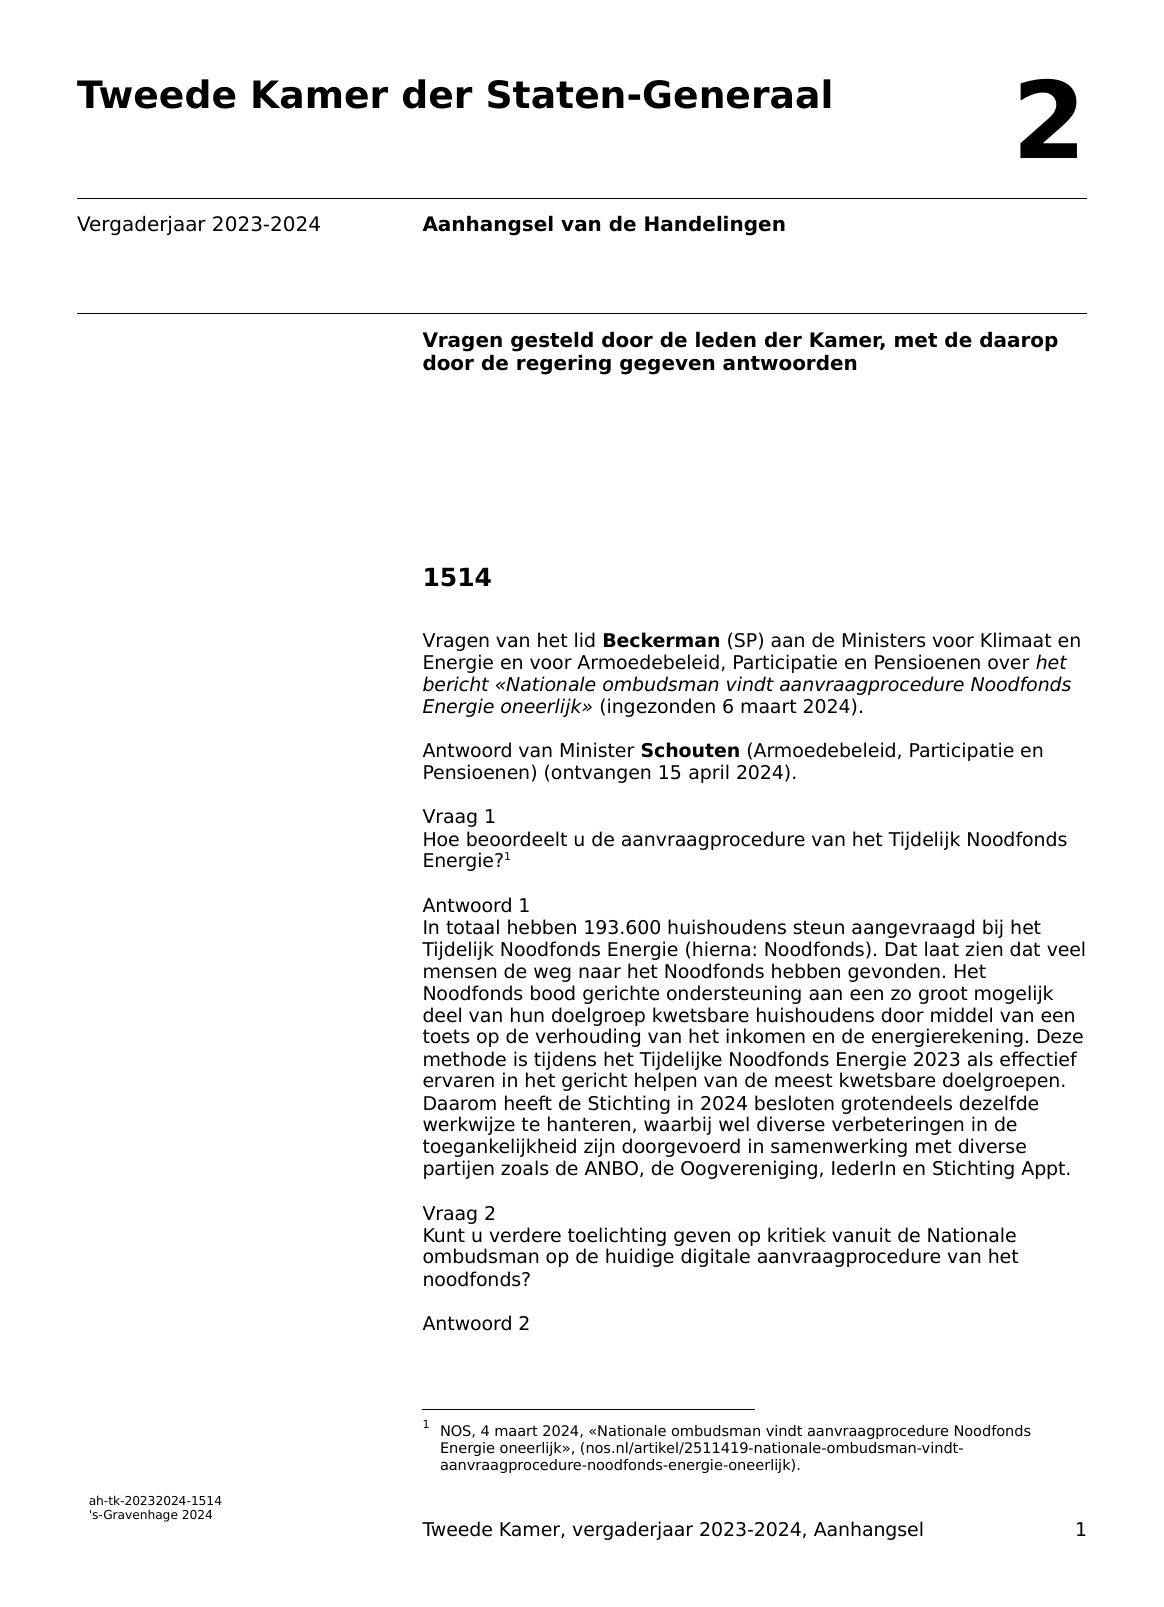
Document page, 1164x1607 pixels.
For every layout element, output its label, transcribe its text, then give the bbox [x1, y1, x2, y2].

table_cell Vergaderjaar 2023-2024 [77, 199, 422, 313]
text ah-tk-20232024-1514 [88, 1494, 323, 1508]
text 's-Gravenhage 2024 [88, 1508, 323, 1522]
table_cell Vragen gesteld door de leden der Kamer, met de daarop door de regering gegeven antwoorden [422, 314, 1087, 375]
text NOS, 4 maart 2024, «Nationale ombudsman vindt aanvraagprocedure Noodfonds Energie oneerlijk», (nos.nl/artikel/2511419-nationale-ombudsman-vindt-aanvraagprocedure-noodfonds-energie-oneerlijk). [422, 1418, 1087, 1474]
text Kunt u verdere toelichting geven op kritiek vanuit de Nationale ombudsman op de huidige digitale aanvraagprocedure van het noodfonds? [422, 1224, 1087, 1290]
text Antwoord 1 [422, 894, 1087, 917]
table_cell [77, 314, 422, 375]
text Antwoord van Minister Schouten (Armoedebeleid, Participatie en Pensioenen) (ontvangen 15 april 2024). [422, 740, 1087, 784]
table_cell Aanhangsel van de Handelingen [422, 199, 1087, 313]
text 1514 [422, 563, 1087, 592]
text Hoe beoordeelt u de aanvraagprocedure van het Tijdelijk Noodfonds Energie? [422, 828, 1087, 872]
text In totaal hebben 193.600 huishoudens steun aangevraagd bij het Tijdelijk Noodfonds Energie (hierna: Noodfonds). Dat laat zien dat veel mensen de weg naar het Noodfonds hebben gevonden. Het Noodfonds bood gerichte ondersteuning aan een zo groot mogelijk deel van hun doelgroep kwetsbare huishoudens door middel van een toets op de verhouding van het inkomen en de energierekening. Deze methode is tijdens het Tijdelijke Noodfonds Energie 2023 als effectief ervaren in het gericht helpen van de meest kwetsbare doelgroepen. Daarom heeft de Stichting in 2024 besloten grotendeels dezelfde werkwijze te hanteren, waarbij wel diverse verbeteringen in de toegankelijkheid zijn doorgevoerd in samenwerking met diverse partijen zoals de ANBO, de Oogvereniging, IederIn en Stichting Appt. [422, 917, 1087, 1180]
text Vraag 1 [422, 806, 1087, 828]
table_header 2 [886, 59, 1087, 198]
text Vragen van het lid Beckerman (SP) aan de Ministers voor Klimaat en Energie en voor Armoedebeleid, Participatie en Pensioenen over het bericht «Nationale ombudsman vindt aanvraagprocedure Noodfonds Energie oneerlijk» (ingezonden 6 maart 2024). [422, 630, 1087, 718]
table_header Tweede Kamer der Staten-Generaal [77, 59, 886, 198]
text Antwoord 2 [422, 1313, 1087, 1334]
text Vraag 2 [422, 1202, 1087, 1224]
